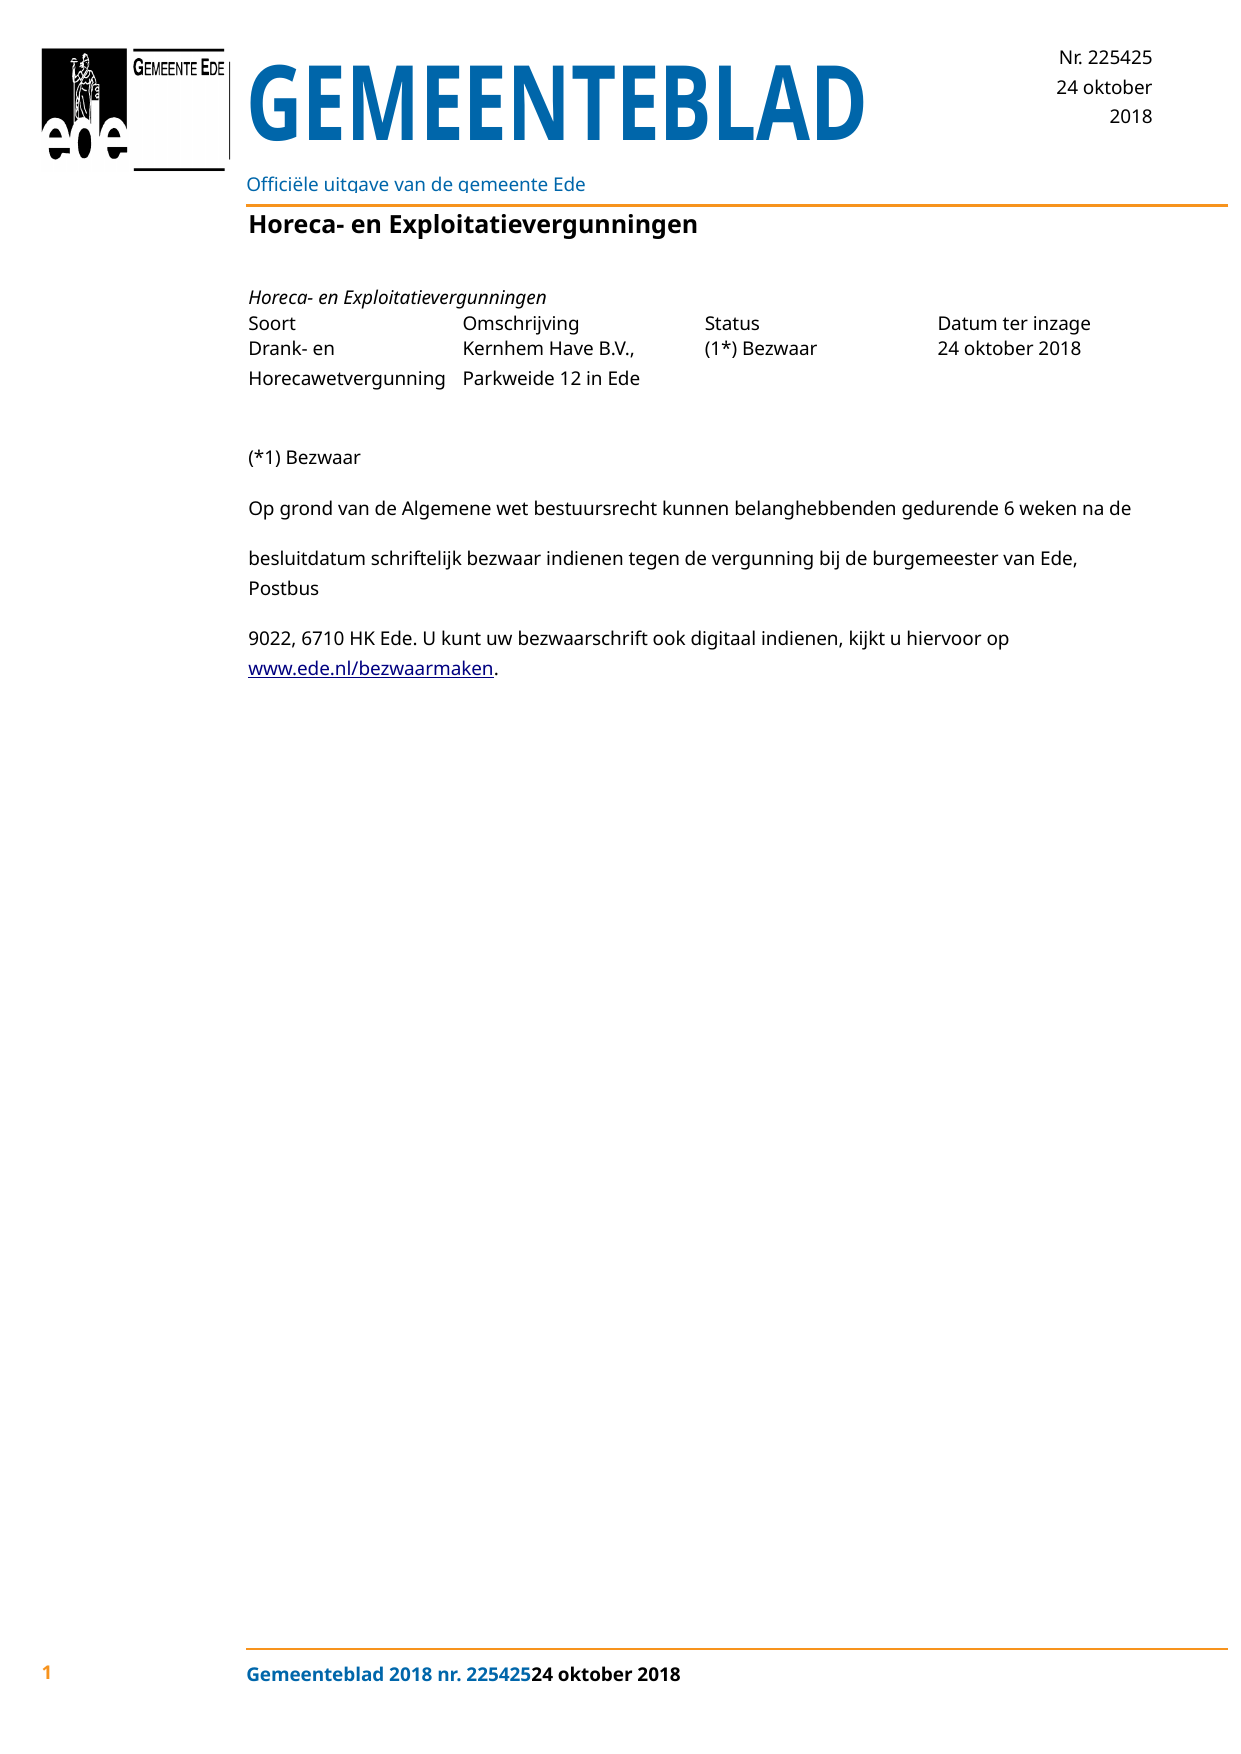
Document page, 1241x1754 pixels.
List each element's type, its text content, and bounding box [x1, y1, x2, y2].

table_header Soort [248, 310, 462, 335]
text besluitdatum schriftelijk bezwaar indienen tegen de vergunning bij de burgemeester van Ede, Postbus [248, 545, 1152, 601]
table_header Datum ter inzage [937, 310, 1152, 335]
table_cell 24 oktober 2018 [937, 335, 1152, 391]
table_cell Drank- en Horecawetvergunning [248, 335, 462, 391]
text Horeca- en Exploitatievergunningen [248, 284, 1152, 309]
table_header Status [705, 310, 937, 335]
table_header Omschrijving [462, 310, 704, 335]
text (*1) Bezwaar [248, 444, 1152, 470]
table_cell (1*) Bezwaar [705, 335, 937, 391]
text 9022, 6710 HK Ede. U kunt uw bezwaarschrift ook digitaal indienen, kijkt u hiervoor op www.ede.nl/bezwaarmaken. [248, 625, 1152, 681]
text Horeca- en Exploitatievergunningen [248, 207, 1152, 241]
picture [41, 47, 231, 172]
text Op grond van de Algemene wet bestuursrecht kunnen belanghebbenden gedurende 6 weken na de [248, 495, 1152, 521]
table_cell Kernhem Have B.V., Parkweide 12 in Ede [462, 335, 704, 391]
